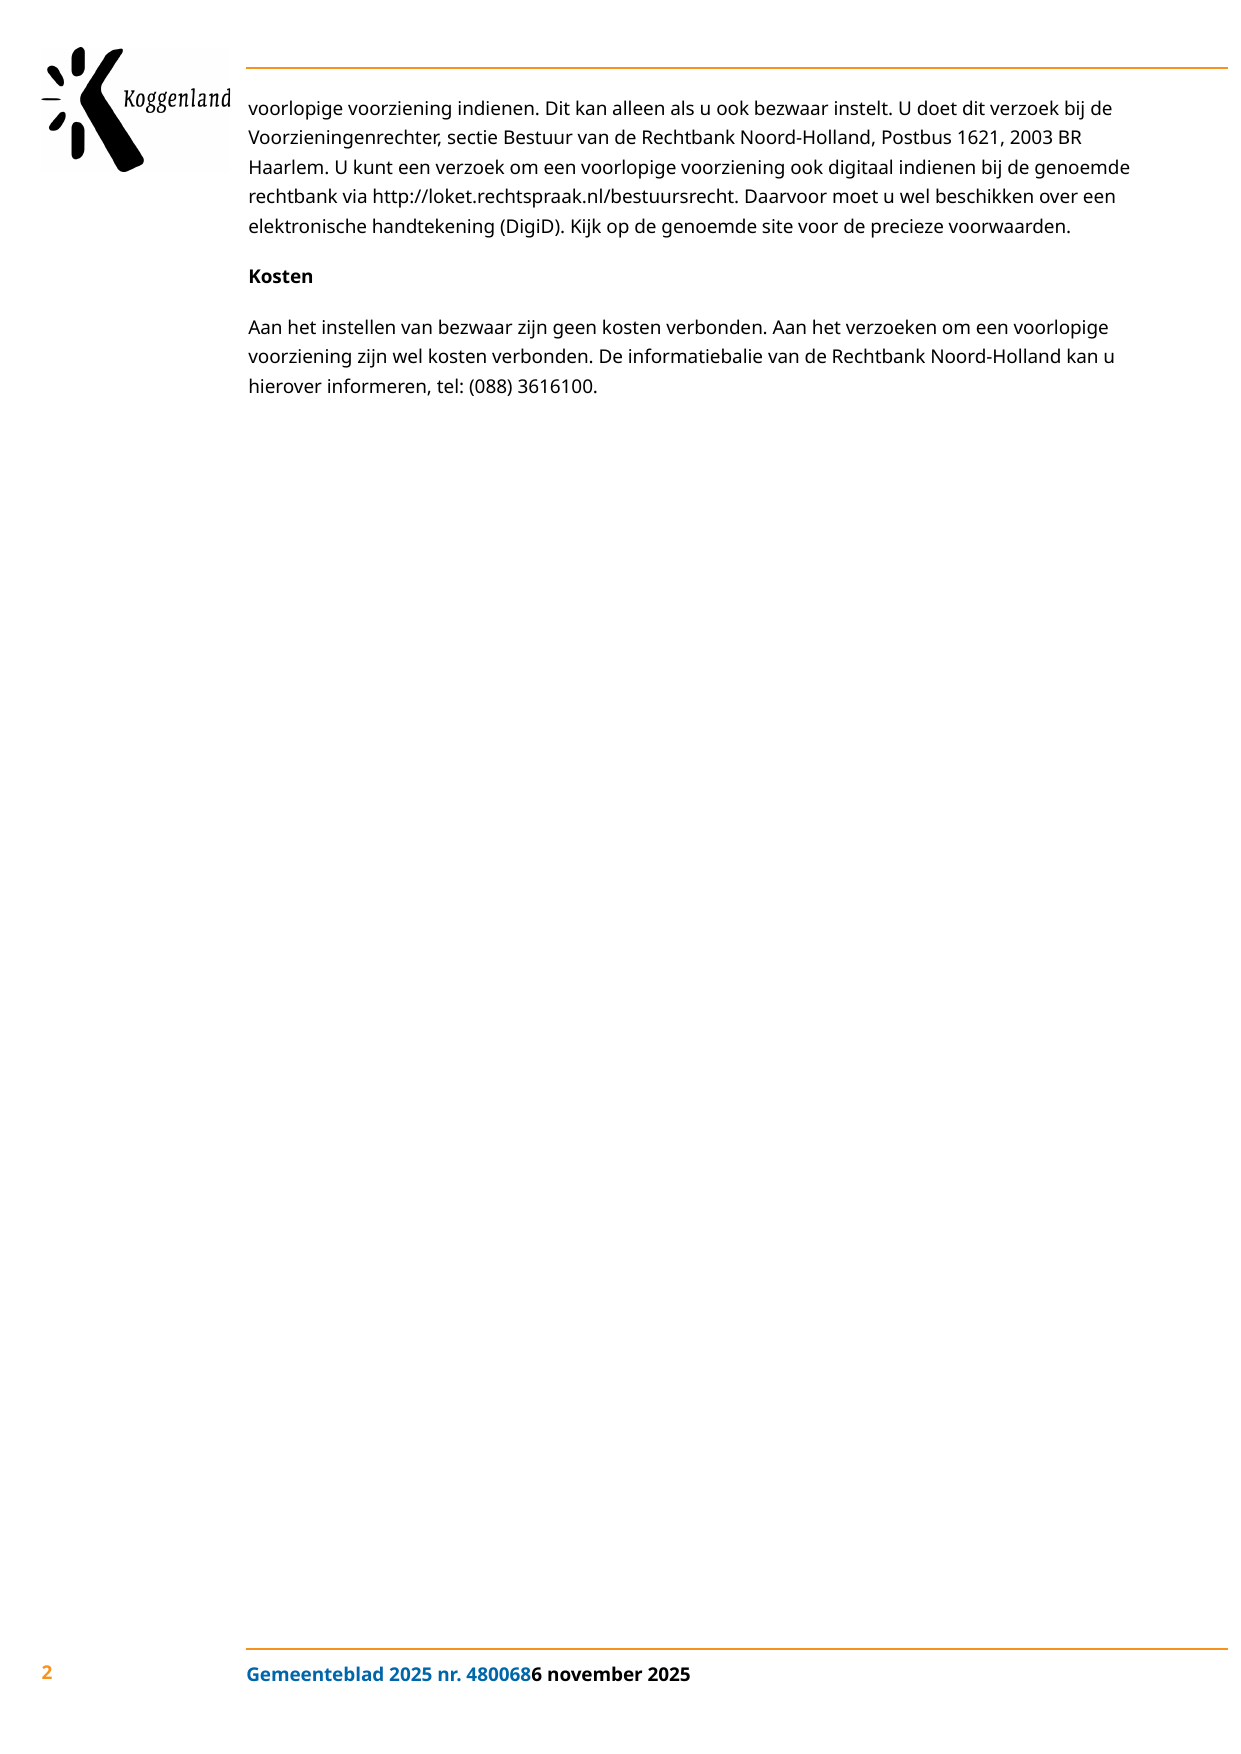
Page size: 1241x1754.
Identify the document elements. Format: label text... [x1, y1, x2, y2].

text Kosten [248, 263, 1152, 289]
text voorlopige voorziening indienen. Dit kan alleen als u ook bezwaar instelt. U doet dit verzoek bij de Voorzieningenrechter, sectie Bestuur van de Rechtbank Noord-Holland, Postbus 1621, 2003 BR Haarlem. U kunt een verzoek om een voorlopige voorziening ook digitaal indienen bij de genoemde rechtbank via http://loket.rechtspraak.nl/bestuursrecht. Daarvoor moet u wel beschikken over een elektronische handtekening (DigiD). Kijk op de genoemde site voor de precieze voorwaarden. [248, 95, 1152, 239]
text Aan het instellen van bezwaar zijn geen kosten verbonden. Aan het verzoeken om een voorlopige voorziening zijn wel kosten verbonden. De informatiebalie van de Rechtbank Noord-Holland kan u hierover informeren, tel: (088) 3616100. [248, 314, 1152, 399]
picture [41, 47, 231, 172]
